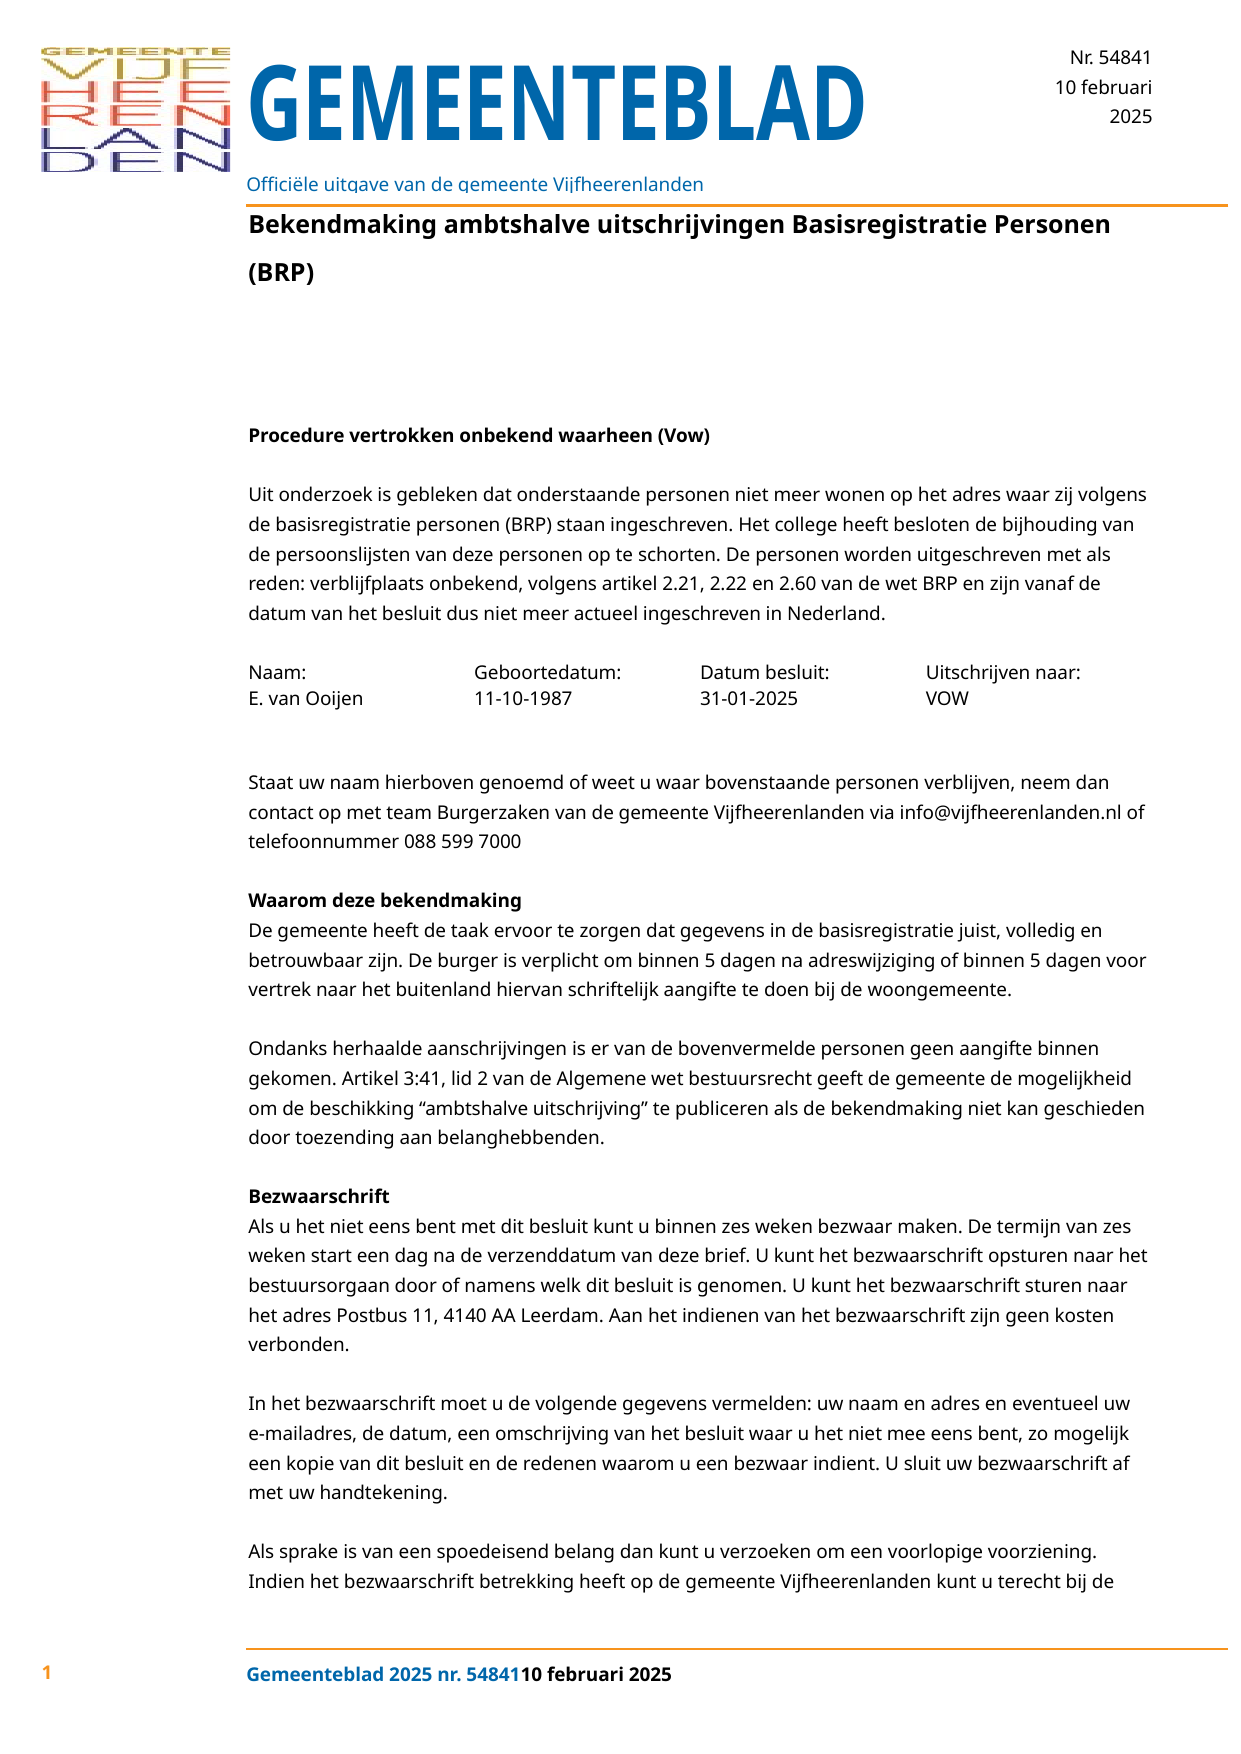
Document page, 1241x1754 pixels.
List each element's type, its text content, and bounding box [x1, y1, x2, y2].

table_header Datum besluit: [700, 659, 926, 685]
table_cell E. van Ooijen [248, 685, 474, 711]
table_cell [926, 711, 1152, 736]
text In het bezwaarschrift moet u de volgende gegevens vermelden: uw naam en adres en eventueel uw e-mailadres, de datum, een omschrijving van het besluit waar u het niet mee eens bent, zo mogelijk een kopie van dit besluit en de redenen waarom u een bezwaar indient. U sluit uw bezwaarschrift af met uw handtekening. [248, 1391, 1152, 1505]
text Procedure vertrokken onbekend waarheen (Vow) [248, 422, 1152, 448]
text Staat uw naam hierboven genoemd of weet u waar bovenstaande personen verblijven, neem dan contact op met team Burgerzaken van de gemeente Vijfheerenlanden via info@vijfheerenlanden.nl of telefoonnummer 088 599 7000 [248, 769, 1152, 854]
picture [41, 47, 231, 172]
text Uit onderzoek is gebleken dat onderstaande personen niet meer wonen op het adres waar zij volgens de basisregistratie personen (BRP) staan ingeschreven. Het college heeft besloten de bijhouding van de persoonslijsten van deze personen op te schorten. De personen worden uitgeschreven met als reden: verblijfplaats onbekend, volgens artikel 2.21, 2.22 en 2.60 van de wet BRP en zijn vanaf de datum van het besluit dus niet meer actueel ingeschreven in Nederland. [248, 482, 1152, 626]
text Ondanks herhaalde aanschrijvingen is er van de bovenvermelde personen geen aangifte binnen gekomen. Artikel 3:41, lid 2 van de Algemene wet bestuursrecht geeft de gemeente de mogelijkheid om de beschikking “ambtshalve uitschrijving” te publiceren als de bekendmaking niet kan geschieden door toezending aan belanghebbenden. [248, 1036, 1152, 1150]
table_cell 11-10-1987 [474, 685, 700, 711]
text Als u het niet eens bent met dit besluit kunt u binnen zes weken bezwaar maken. De termijn van zes weken start een dag na de verzenddatum van deze brief. U kunt het bezwaarschrift opsturen naar het bestuursorgaan door of namens welk dit besluit is genomen. U kunt het bezwaarschrift sturen naar het adres Postbus 11, 4140 AA Leerdam. Aan het indienen van het bezwaarschrift zijn geen kosten verbonden. [248, 1213, 1152, 1357]
table_cell [474, 711, 700, 736]
table_header Uitschrijven naar: [926, 659, 1152, 685]
table_header Geboortedatum: [474, 659, 700, 685]
table_cell 31-01-2025 [700, 685, 926, 711]
table_header Naam: [248, 659, 474, 685]
table_cell [700, 711, 926, 736]
text De gemeente heeft de taak ervoor te zorgen dat gegevens in de basisregistratie juist, volledig en betrouwbaar zijn. De burger is verplicht om binnen 5 dagen na adreswijziging of binnen 5 dagen voor vertrek naar het buitenland hiervan schriftelijk aangifte te doen bij de woongemeente. [248, 917, 1152, 1002]
text Bezwaarschrift [248, 1183, 1152, 1209]
table_cell VOW [926, 685, 1152, 711]
text Als sprake is van een spoedeisend belang dan kunt u verzoeken om een voorlopige voorziening. Indien het bezwaarschrift betrekking heeft op de gemeente Vijfheerenlanden kunt u terecht bij de [248, 1538, 1152, 1594]
text Bekendmaking ambtshalve uitschrijvingen Basisregistratie Personen (BRP) [248, 207, 1152, 288]
table_cell [248, 711, 474, 736]
text Waarom deze bekendmaking [248, 888, 1152, 913]
